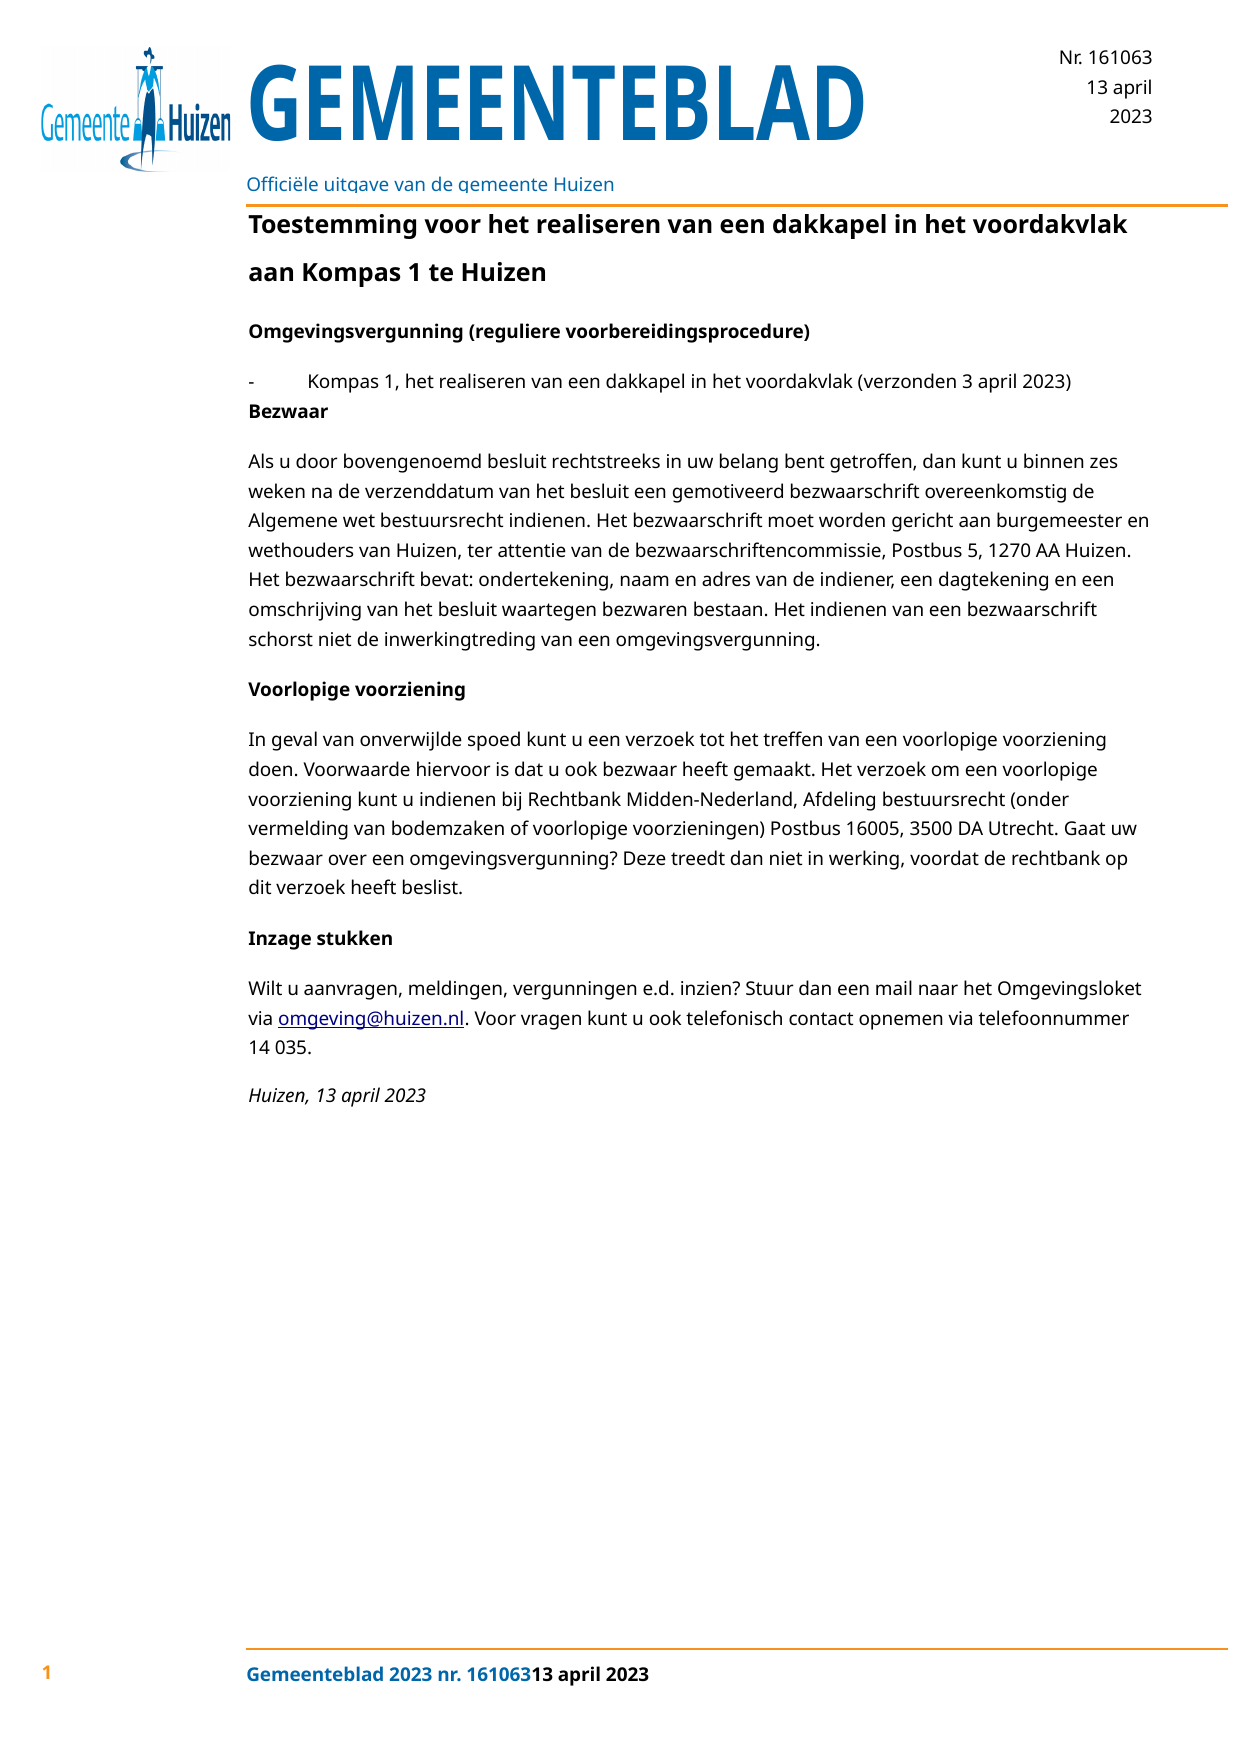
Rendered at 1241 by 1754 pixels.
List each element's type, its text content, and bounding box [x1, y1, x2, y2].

text Toestemming voor het realiseren van een dakkapel in het voordakvlak aan Kompas 1 te Huizen [248, 207, 1152, 288]
text Bezwaar [248, 398, 1152, 424]
text In geval van onverwijlde spoed kunt u een verzoek tot het treffen van een voorlopige voorziening doen. Voorwaarde hiervoor is dat u ook bezwaar heeft gemaakt. Het verzoek om een voorlopige voorziening kunt u indienen bij Rechtbank Midden-Nederland, Afdeling bestuursrecht (onder vermelding van bodemzaken of voorlopige voorzieningen) Postbus 16005, 3500 DA Utrecht. Gaat uw bezwaar over een omgevingsvergunning? Deze treedt dan niet in werking, voordat de rechtbank op dit verzoek heeft beslist. [248, 727, 1152, 900]
picture [41, 47, 231, 172]
text Als u door bovengenoemd besluit rechtstreeks in uw belang bent getroffen, dan kunt u binnen zes weken na de verzenddatum van het besluit een gemotiveerd bezwaarschrift overeenkomstig de Algemene wet bestuursrecht indienen. Het bezwaarschrift moet worden gericht aan burgemeester en wethouders van Huizen, ter attentie van de bezwaarschriftencommissie, Postbus 5, 1270 AA Huizen. Het bezwaarschrift bevat: ondertekening, naam en adres van de indiener, een dagtekening en een omschrijving van het besluit waartegen bezwaren bestaan. Het indienen van een bezwaarschrift schorst niet de inwerkingtreding van een omgevingsvergunning. [248, 448, 1152, 652]
text Omgevingsvergunning (reguliere voorbereidingsprocedure) [248, 318, 1152, 344]
list Kompas 1, het realiseren van een dakkapel in het voordakvlak (verzonden 3 april 2023) [248, 368, 1152, 394]
text Huizen, 13 april 2023 [248, 1082, 1152, 1108]
text Wilt u aanvragen, meldingen, vergunningen e.d. inzien? Stuur dan een mail naar het Omgevingsloket via omgeving@huizen.nl. Voor vragen kunt u ook telefonisch contact opnemen via telefoonnummer 14 035. [248, 975, 1152, 1060]
text Inzage stukken [248, 925, 1152, 951]
text Voorlopige voorziening [248, 676, 1152, 702]
